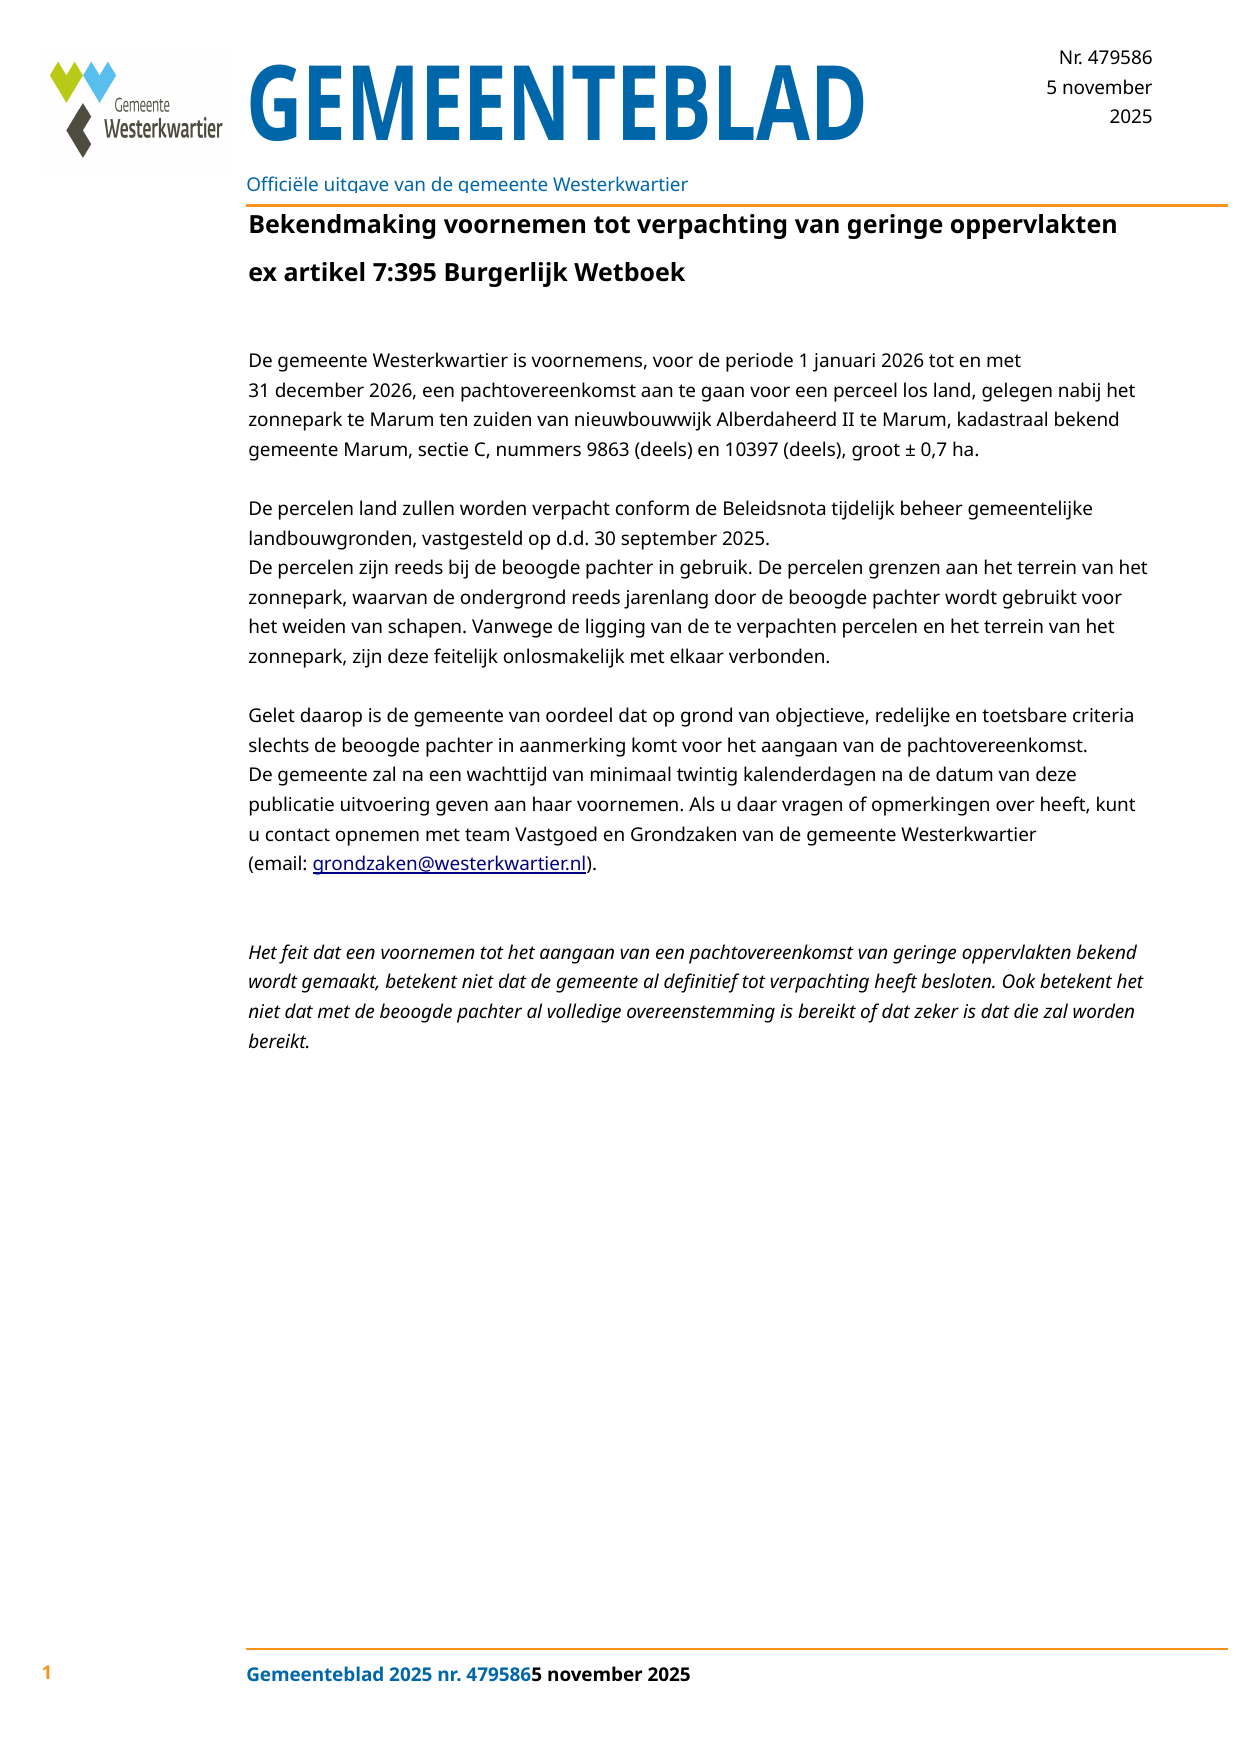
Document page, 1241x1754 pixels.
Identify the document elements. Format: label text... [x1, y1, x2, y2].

picture [41, 47, 231, 172]
text Bekendmaking voornemen tot verpachting van geringe oppervlakten ex artikel 7:395 Burgerlijk Wetboek [248, 207, 1152, 288]
text Gelet daarop is de gemeente van oordeel dat op grond van objectieve, redelijke en toetsbare criteria slechts de beoogde pachter in aanmerking komt voor het aangaan van de pachtovereenkomst. [248, 702, 1152, 758]
text De gemeente zal na een wachttijd van minimaal twintig kalenderdagen na de datum van deze publicatie uitvoering geven aan haar voornemen. Als u daar vragen of opmerkingen over heeft, kunt u contact opnemen met team Vastgoed en Grondzaken van de gemeente Westerkwartier [248, 762, 1152, 847]
text De gemeente Westerkwartier is voornemens, voor de periode 1 januari 2026 tot en met [248, 347, 1152, 373]
text 31 december 2026, een pachtovereenkomst aan te gaan voor een perceel los land, gelegen nabij het zonnepark te Marum ten zuiden van nieuwbouwwijk Alberdaheerd II te Marum, kadastraal bekend gemeente Marum, sectie C, nummers 9863 (deels) en 10397 (deels), groot ± 0,7 ha. [248, 377, 1152, 462]
text De percelen land zullen worden verpacht conform de Beleidsnota tijdelijk beheer gemeentelijke landbouwgronden, vastgesteld op d.d. 30 september 2025. [248, 495, 1152, 551]
text Het feit dat een voornemen tot het aangaan van een pachtovereenkomst van geringe oppervlakten bekend wordt gemaakt, betekent niet dat de gemeente al definitief tot verpachting heeft besloten. Ook betekent het niet dat met de beoogde pachter al volledige overeenstemming is bereikt of dat zeker is dat die zal worden bereikt. [248, 939, 1152, 1054]
text De percelen zijn reeds bij de beoogde pachter in gebruik. De percelen grenzen aan het terrein van het zonnepark, waarvan de ondergrond reeds jarenlang door de beoogde pachter wordt gebruikt voor het weiden van schapen. Vanwege de ligging van de te verpachten percelen en het terrein van het zonnepark, zijn deze feitelijk onlosmakelijk met elkaar verbonden. [248, 554, 1152, 669]
text (email: grondzaken@westerkwartier.nl). [248, 850, 1152, 876]
